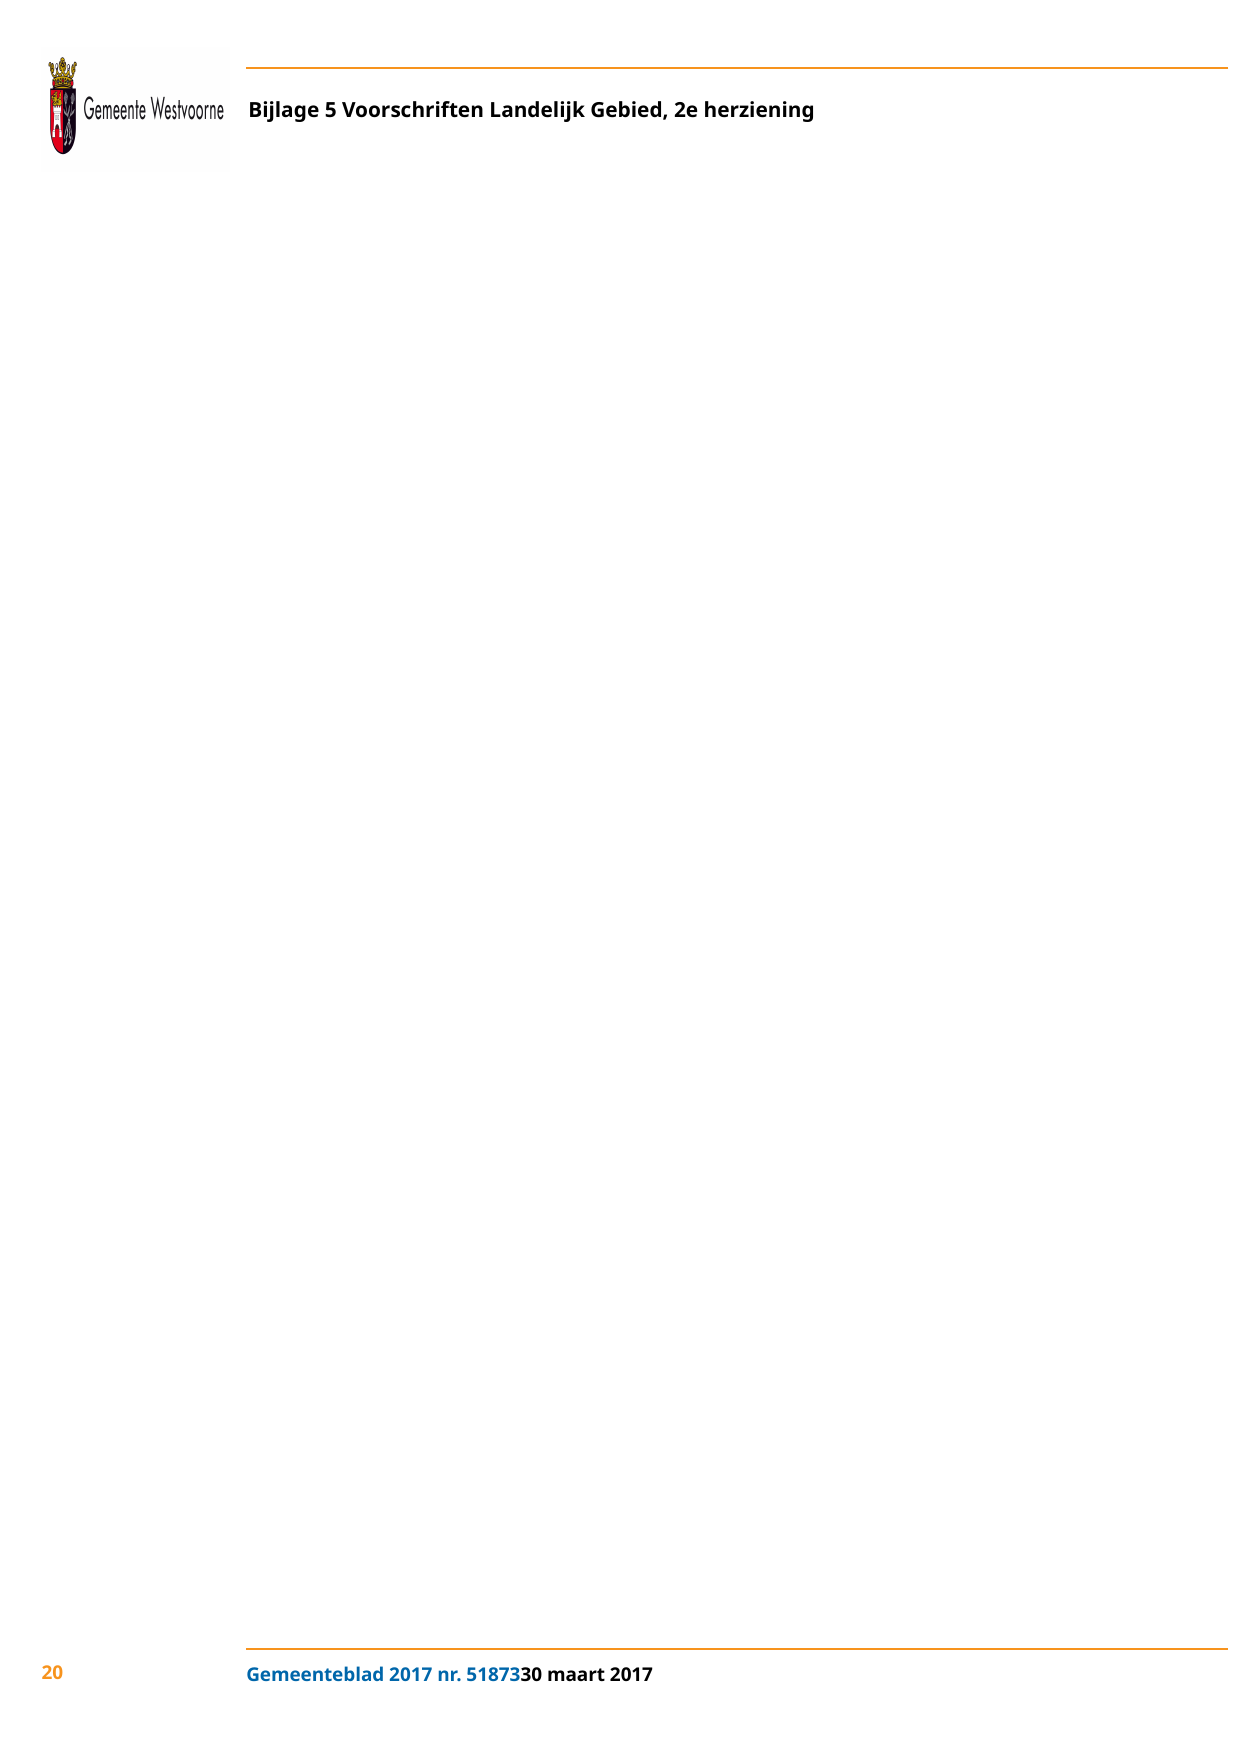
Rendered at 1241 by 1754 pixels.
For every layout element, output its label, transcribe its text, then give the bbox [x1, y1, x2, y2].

picture [41, 47, 231, 172]
text Bijlage 5 Voorschriften Landelijk Gebied, 2e herziening [248, 95, 1152, 123]
